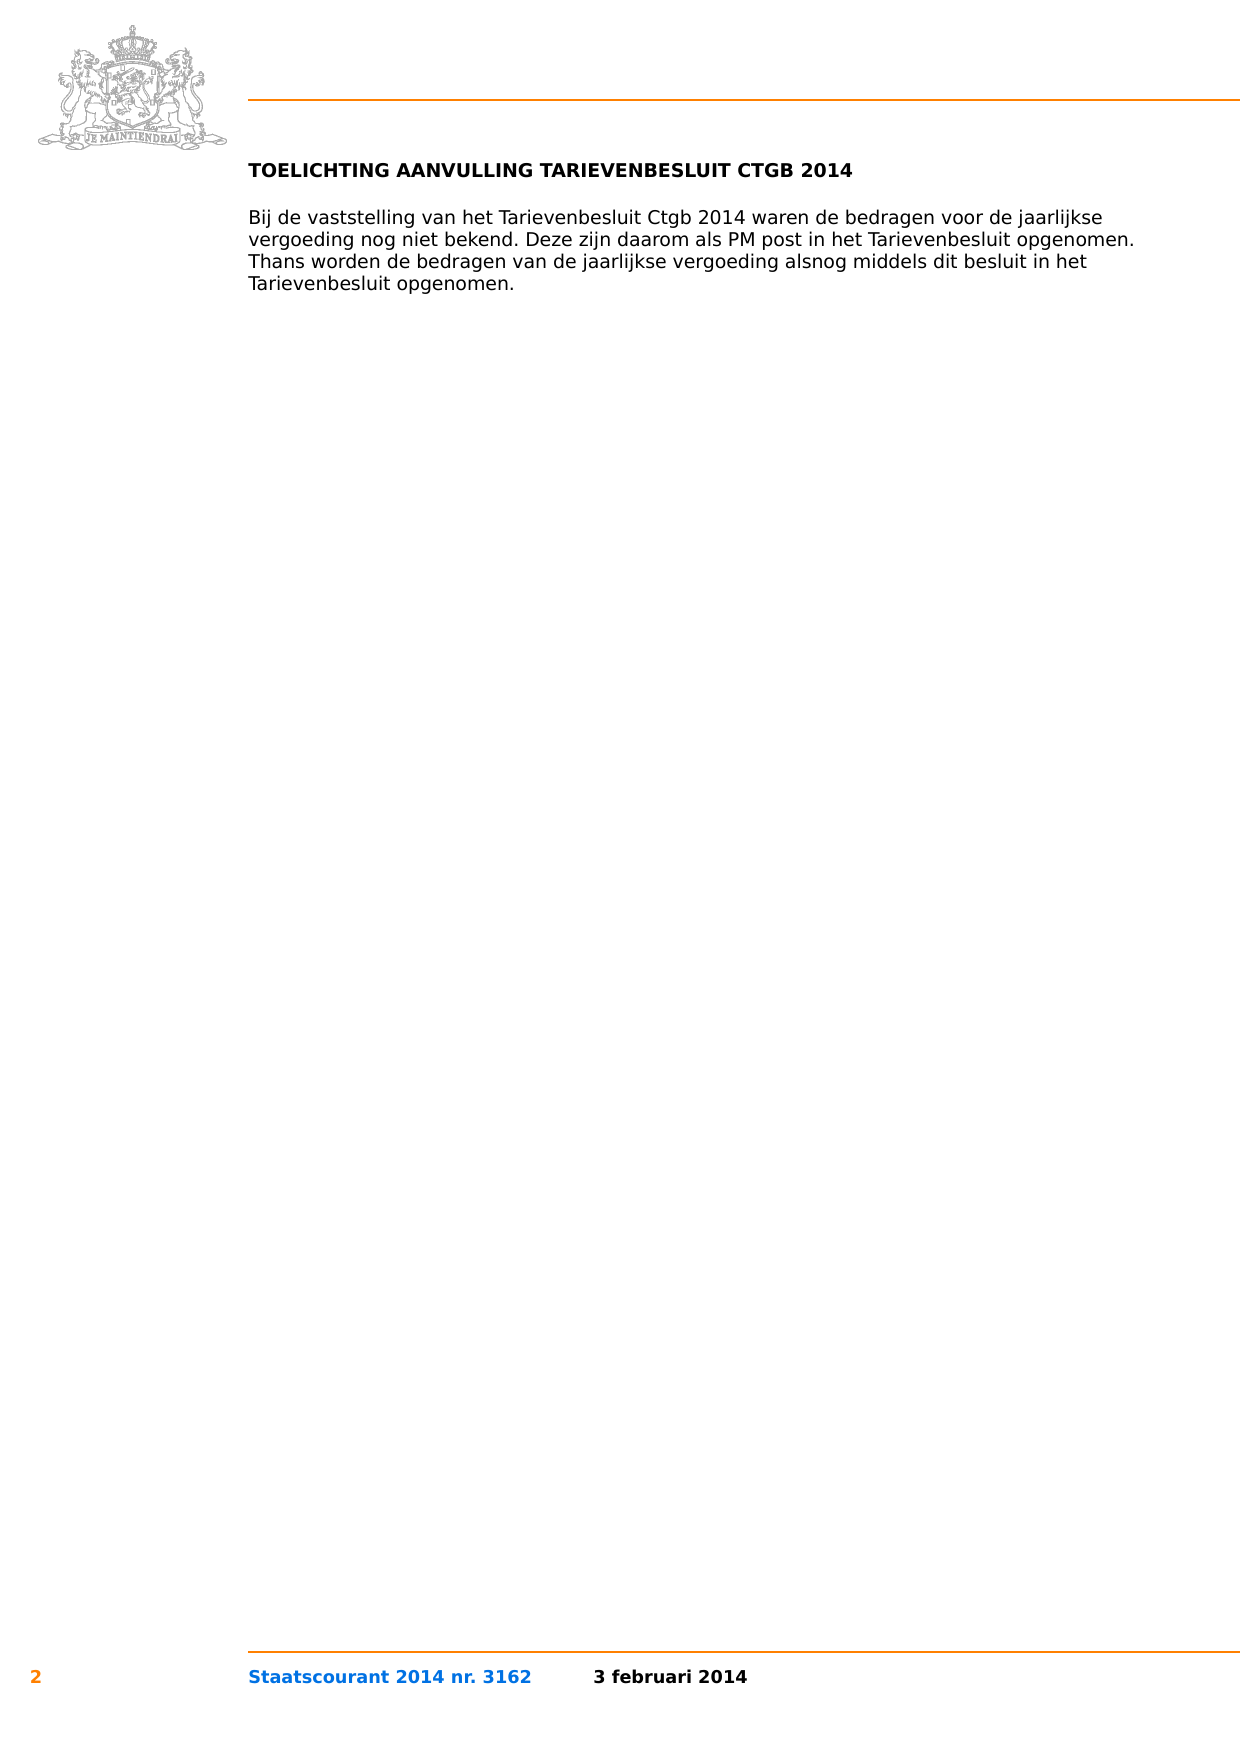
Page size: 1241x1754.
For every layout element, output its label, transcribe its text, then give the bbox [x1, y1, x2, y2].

subtitle TOELICHTING AANVULLING TARIEVENBESLUIT CTGB 2014 [248, 160, 1163, 182]
text Bij de vaststelling van het Tarievenbesluit Ctgb 2014 waren de bedragen voor de jaarlijkse vergoeding nog niet bekend. Deze zijn daarom als PM post in het Tarievenbesluit opgenomen. [248, 207, 1163, 251]
picture [38, 25, 227, 150]
text Thans worden de bedragen van de jaarlijkse vergoeding alsnog middels dit besluit in het Tarievenbesluit opgenomen. [248, 251, 1163, 295]
